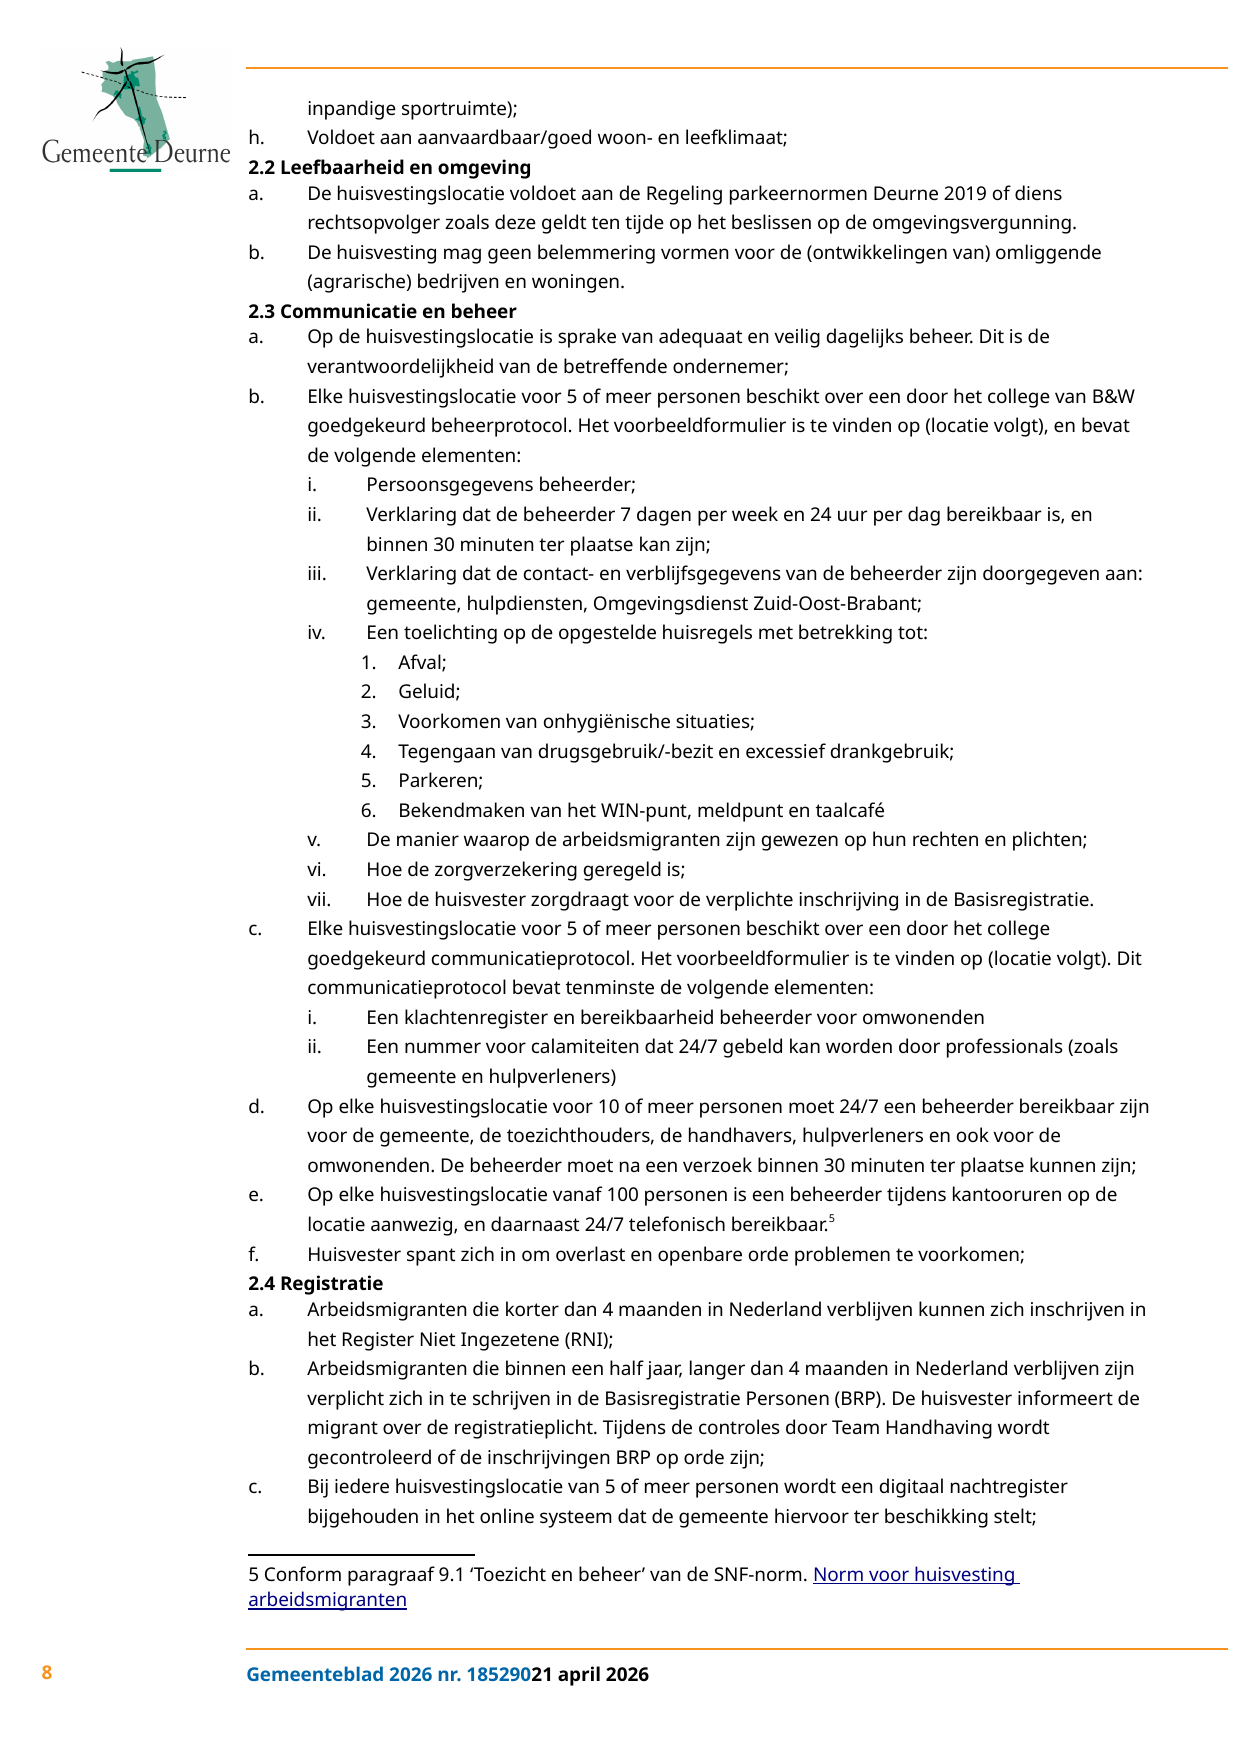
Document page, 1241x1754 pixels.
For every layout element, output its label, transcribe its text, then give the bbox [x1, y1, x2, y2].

list Bekendmaken van het WIN-punt, meldpunt en taalcafé [361, 797, 1152, 823]
list De manier waarop de arbeidsmigranten zijn gewezen op hun rechten en plichten; [307, 827, 1152, 852]
list Tegengaan van drugsgebruik/-bezit en excessief drankgebruik; [361, 738, 1152, 764]
list Afval; [361, 649, 1152, 675]
picture [41, 47, 231, 172]
list Persoonsgegevens beheerder; [307, 472, 1152, 497]
list Elke huisvestingslocatie voor 5 of meer personen beschikt over een door het college goedgekeurd communicatieprotocol. Het voorbeeldformulier is te vinden op (locatie volgt). Dit communicatieprotocol bevat tenminste de volgende elementen: [248, 915, 1152, 1000]
text 2.3 Communicatie en beheer [248, 298, 1152, 324]
list Voldoet aan aanvaardbaar/goed woon- en leefklimaat; [248, 124, 1152, 150]
list Arbeidsmigranten die binnen een half jaar, langer dan 4 maanden in Nederland verblijven zijn verplicht zich in te schrijven in de Basisregistratie Personen (BRP). De huisvester informeert de migrant over de registratieplicht. Tijdens de controles door Team Handhaving wordt gecontroleerd of de inschrijvingen BRP op orde zijn; [248, 1355, 1152, 1470]
list Voorkomen van onhygiënische situaties; [361, 708, 1152, 734]
list Bij iedere huisvestingslocatie van 5 of meer personen wordt een digitaal nachtregister bijgehouden in het online systeem dat de gemeente hiervoor ter beschikking stelt; [248, 1474, 1152, 1529]
list Conform paragraaf 9.1 ‘Toezicht en beheer’ van de SNF-norm. Norm voor huisvesting arbeidsmigranten [248, 1561, 1152, 1612]
list Hoe de zorgverzekering geregeld is; [307, 856, 1152, 882]
list Verklaring dat de contact- en verblijfsgegevens van de beheerder zijn doorgegeven aan: gemeente, hulpdiensten, Omgevingsdienst Zuid-Oost-Brabant; [307, 560, 1152, 616]
list Parkeren; [361, 767, 1152, 793]
text 2.4 Registratie [248, 1270, 1152, 1296]
list De huisvesting mag geen belemmering vormen voor de (ontwikkelingen van) omliggende (agrarische) bedrijven en woningen. [248, 239, 1152, 294]
text 2.2 Leefbaarheid en omgeving [248, 154, 1152, 180]
list Op elke huisvestingslocatie vanaf 100 personen is een beheerder tijdens kantooruren op de locatie aanwezig, en daarnaast 24/7 telefonisch bereikbaar. [248, 1182, 1152, 1237]
list Huisvester spant zich in om overlast en openbare orde problemen te voorkomen; [248, 1241, 1152, 1267]
list Op de huisvestingslocatie is sprake van adequaat en veilig dagelijks beheer. Dit is de verantwoordelijkheid van de betreffende ondernemer; [248, 324, 1152, 379]
list Op elke huisvestingslocatie voor 10 of meer personen moet 24/7 een beheerder bereikbaar zijn voor de gemeente, de toezichthouders, de handhavers, hulpverleners en ook voor de omwonenden. De beheerder moet na een verzoek binnen 30 minuten ter plaatse kunnen zijn; [248, 1093, 1152, 1178]
list Een toelichting op de opgestelde huisregels met betrekking tot: [307, 619, 1152, 645]
list Verklaring dat de beheerder 7 dagen per week en 24 uur per dag bereikbaar is, en binnen 30 minuten ter plaatse kan zijn; [307, 501, 1152, 557]
list Arbeidsmigranten die korter dan 4 maanden in Nederland verblijven kunnen zich inschrijven in het Register Niet Ingezetene (RNI); [248, 1296, 1152, 1351]
list De huisvestingslocatie voldoet aan de Regeling parkeernormen Deurne 2019 of diens rechtsopvolger zoals deze geldt ten tijde op het beslissen op de omgevingsvergunning. [248, 180, 1152, 235]
list Een nummer voor calamiteiten dat 24/7 gebeld kan worden door professionals (zoals gemeente en hulpverleners) [307, 1034, 1152, 1089]
list Geluid; [361, 679, 1152, 704]
list Hoe de huisvester zorgdraagt voor de verplichte inschrijving in de Basisregistratie. [307, 886, 1152, 912]
list inpandige sportruimte); [248, 95, 1152, 121]
list Een klachtenregister en bereikbaarheid beheerder voor omwonenden [307, 1004, 1152, 1030]
list Elke huisvestingslocatie voor 5 of meer personen beschikt over een door het college van B&W goedgekeurd beheerprotocol. Het voorbeeldformulier is te vinden op (locatie volgt), en bevat de volgende elementen: [248, 383, 1152, 468]
